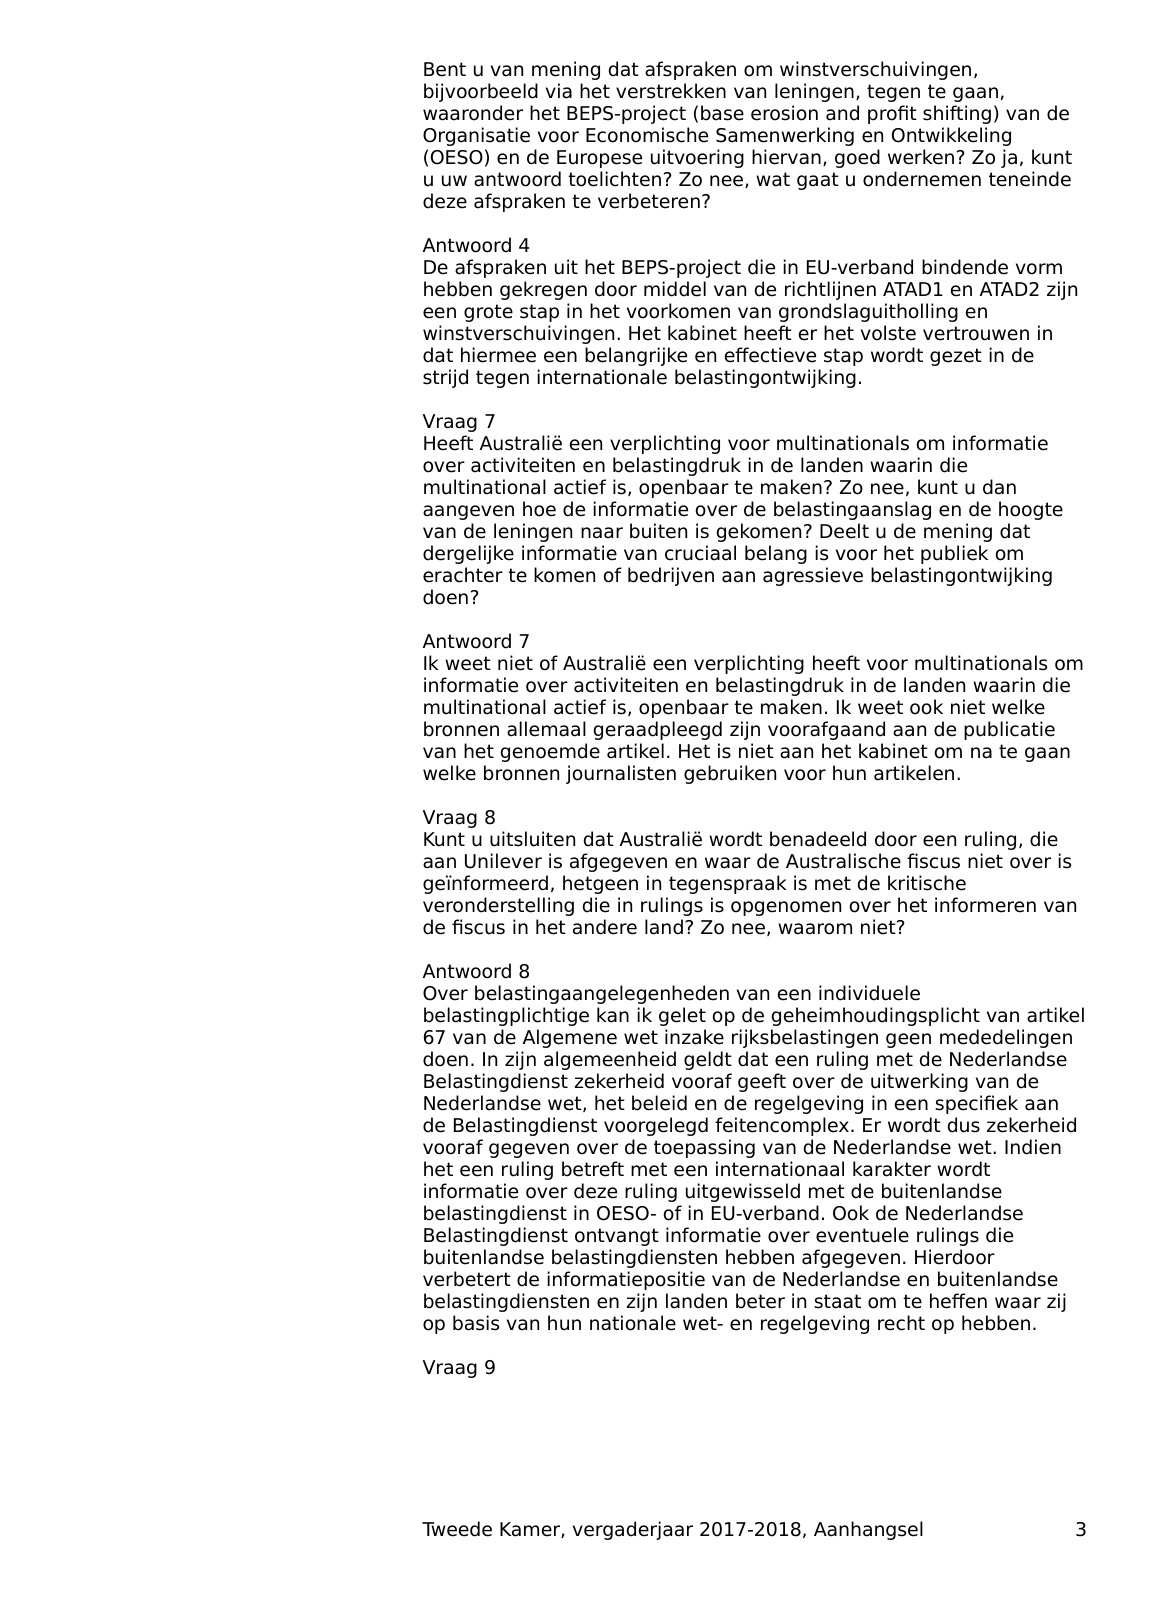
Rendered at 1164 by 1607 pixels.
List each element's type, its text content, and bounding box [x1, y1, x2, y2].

text Bent u van mening dat afspraken om winstverschuivingen, bijvoorbeeld via het verstrekken van leningen, tegen te gaan, waaronder het BEPS-project (base erosion and profit shifting) van de Organisatie voor Economische Samenwerking en Ontwikkeling (OESO) en de Europese uitvoering hiervan, goed werken? Zo ja, kunt u uw antwoord toelichten? Zo nee, wat gaat u ondernemen teneinde deze afspraken te verbeteren? [422, 59, 1087, 213]
text De afspraken uit het BEPS-project die in EU-verband bindende vorm hebben gekregen door middel van de richtlijnen ATAD1 en ATAD2 zijn een grote stap in het voorkomen van grondslaguitholling en winstverschuivingen. Het kabinet heeft er het volste vertrouwen in dat hiermee een belangrijke en effectieve stap wordt gezet in de strijd tegen internationale belastingontwijking. [422, 257, 1087, 389]
text Antwoord 8 [422, 961, 1087, 983]
text Kunt u uitsluiten dat Australië wordt benadeeld door een ruling, die aan Unilever is afgegeven en waar de Australische fiscus niet over is geïnformeerd, hetgeen in tegenspraak is met de kritische veronderstelling die in rulings is opgenomen over het informeren van de fiscus in het andere land? Zo nee, waarom niet? [422, 829, 1087, 939]
text Vraag 8 [422, 807, 1087, 829]
text Over belastingaangelegenheden van een individuele belastingplichtige kan ik gelet op de geheimhoudingsplicht van artikel 67 van de Algemene wet inzake rijksbelastingen geen mededelingen doen. In zijn algemeenheid geldt dat een ruling met de Nederlandse Belastingdienst zekerheid vooraf geeft over de uitwerking van de Nederlandse wet, het beleid en de regelgeving in een specifiek aan de Belastingdienst voorgelegd feitencomplex. Er wordt dus zekerheid vooraf gegeven over de toepassing van de Nederlandse wet. Indien het een ruling betreft met een internationaal karakter wordt informatie over deze ruling uitgewisseld met de buitenlandse belastingdienst in OESO- of in EU-verband. Ook de Nederlandse Belastingdienst ontvangt informatie over eventuele rulings die buitenlandse belastingdiensten hebben afgegeven. Hierdoor verbetert de informatiepositie van de Nederlandse en buitenlandse belastingdiensten en zijn landen beter in staat om te heffen waar zij op basis van hun nationale wet- en regelgeving recht op hebben. [422, 983, 1087, 1335]
text Vraag 9 [422, 1357, 1087, 1379]
text Antwoord 4 [422, 235, 1087, 257]
text Ik weet niet of Australië een verplichting heeft voor multinationals om informatie over activiteiten en belastingdruk in de landen waarin die multinational actief is, openbaar te maken. Ik weet ook niet welke bronnen allemaal geraadpleegd zijn voorafgaand aan de publicatie van het genoemde artikel. Het is niet aan het kabinet om na te gaan welke bronnen journalisten gebruiken voor hun artikelen. [422, 653, 1087, 785]
text Vraag 7 [422, 411, 1087, 433]
text Antwoord 7 [422, 631, 1087, 653]
text Heeft Australië een verplichting voor multinationals om informatie over activiteiten en belastingdruk in de landen waarin die multinational actief is, openbaar te maken? Zo nee, kunt u dan aangeven hoe de informatie over de belastingaanslag en de hoogte van de leningen naar buiten is gekomen? Deelt u de mening dat dergelijke informatie van cruciaal belang is voor het publiek om erachter te komen of bedrijven aan agressieve belastingontwijking doen? [422, 433, 1087, 609]
